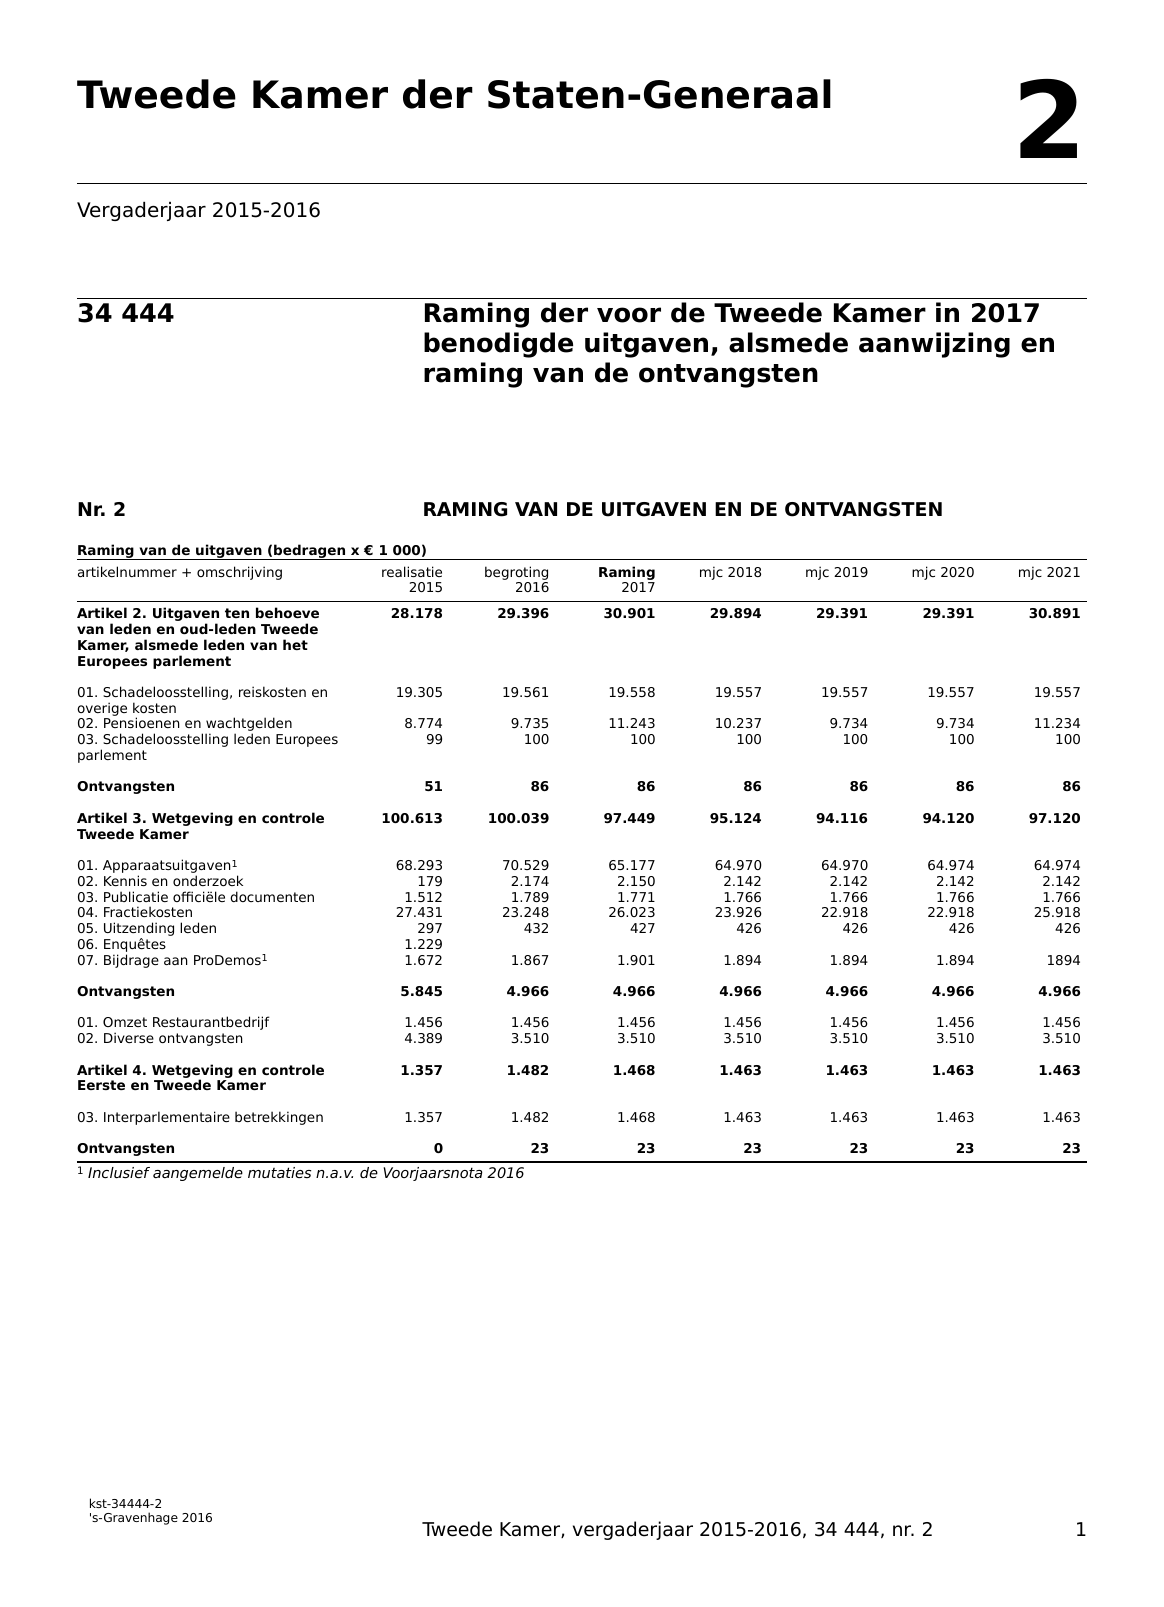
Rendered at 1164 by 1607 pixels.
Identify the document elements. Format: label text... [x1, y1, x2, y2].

table_cell [980, 937, 1087, 952]
table_cell [661, 1000, 768, 1015]
table_cell 100 [874, 732, 980, 763]
table_cell [980, 764, 1087, 779]
table_cell 1.867 [449, 952, 555, 968]
table_cell 23.926 [661, 905, 768, 921]
table_cell 02. Kennis en onderzoek [77, 874, 342, 889]
table_cell [77, 968, 342, 984]
table_cell 1.229 [343, 937, 449, 952]
table_cell 1.456 [874, 1015, 980, 1031]
table_cell 86 [555, 779, 661, 795]
table_cell 19.561 [449, 685, 555, 716]
table_cell 26.023 [555, 905, 661, 921]
table_cell 4.966 [661, 984, 768, 999]
table_cell [77, 1094, 342, 1109]
table_cell 19.557 [980, 685, 1087, 716]
table_cell 5.845 [343, 984, 449, 999]
table_cell 1.463 [768, 1063, 874, 1094]
table_cell 27.431 [343, 905, 449, 921]
table_cell 1.357 [343, 1110, 449, 1125]
table_cell [555, 1000, 661, 1015]
table_cell 1.463 [661, 1110, 768, 1125]
table_cell 1894 [980, 952, 1087, 968]
table_cell 64.970 [768, 858, 874, 874]
table_cell 86 [449, 779, 555, 795]
table_cell 07. Bijdrage aan ProDemos1 [77, 952, 342, 968]
table_cell 1.456 [661, 1015, 768, 1031]
table_cell 06. Enquêtes [77, 937, 342, 952]
table_cell 11.243 [555, 716, 661, 732]
table_cell 65.177 [555, 858, 661, 874]
table_cell [77, 842, 342, 858]
table_cell 1.894 [768, 952, 874, 968]
table_cell Artikel 2. Uitgaven ten behoeve van leden en oud-leden Tweede Kamer, alsmede leden van het Europees parlement [77, 602, 342, 669]
table_cell 23 [980, 1141, 1087, 1161]
table_cell 100 [555, 732, 661, 763]
table_cell 426 [661, 921, 768, 937]
table_cell 100 [980, 732, 1087, 763]
table_cell [555, 669, 661, 685]
table_cell 86 [661, 779, 768, 795]
table_cell 3.510 [555, 1031, 661, 1047]
subtitle Nr. 2 RAMING VAN DE UITGAVEN EN DE ONTVANGSTEN [77, 499, 1087, 521]
table_cell 64.974 [980, 858, 1087, 874]
text kst-34444-2 [88, 1497, 323, 1511]
table_cell 297 [343, 921, 449, 937]
table_cell [661, 795, 768, 811]
table_cell [980, 1000, 1087, 1015]
table_cell 3.510 [980, 1031, 1087, 1047]
table_cell 1.456 [980, 1015, 1087, 1031]
table_cell [343, 1047, 449, 1062]
table_cell 100 [768, 732, 874, 763]
table_cell 1.512 [343, 889, 449, 905]
table_cell [874, 795, 980, 811]
table_cell [768, 795, 874, 811]
table_cell [449, 968, 555, 984]
table_cell [343, 669, 449, 685]
table_cell 1.463 [980, 1110, 1087, 1125]
table_cell mjc 2020 [874, 560, 980, 601]
table_cell [980, 842, 1087, 858]
table_cell 1.482 [449, 1063, 555, 1094]
table_cell 426 [980, 921, 1087, 937]
table_cell 1.766 [874, 889, 980, 905]
table_cell 25.918 [980, 905, 1087, 921]
table_cell 01. Apparaatsuitgaven1 [77, 858, 342, 874]
table_cell [661, 937, 768, 952]
table_cell 29.894 [661, 602, 768, 669]
table_cell 2.142 [661, 874, 768, 889]
table_cell 1.463 [661, 1063, 768, 1094]
table_cell [343, 968, 449, 984]
table_cell 23 [768, 1141, 874, 1161]
table_header Tweede Kamer der Staten-Generaal [77, 59, 886, 183]
table_cell 30.891 [980, 602, 1087, 669]
table_cell 1 Inclusief aangemelde mutaties n.a.v. de Voorjaarsnota 2016 [77, 1163, 1087, 1182]
table_cell [555, 968, 661, 984]
table_cell 2.150 [555, 874, 661, 889]
table_cell 22.918 [874, 905, 980, 921]
table_cell [449, 1125, 555, 1141]
table_cell [768, 1000, 874, 1015]
table_cell mjc 2018 [661, 560, 768, 601]
table_cell 2.142 [768, 874, 874, 889]
table_cell 100 [661, 732, 768, 763]
table_cell 432 [449, 921, 555, 937]
table_cell [980, 669, 1087, 685]
table_cell [768, 764, 874, 779]
table_cell 4.966 [768, 984, 874, 999]
table_cell 10.237 [661, 716, 768, 732]
table_cell 23 [874, 1141, 980, 1161]
table_header Raming van de uitgaven (bedragen x € 1 000) [77, 543, 1087, 559]
table_cell [768, 842, 874, 858]
table_cell [77, 764, 342, 779]
table_cell 1.771 [555, 889, 661, 905]
table_cell 1.766 [661, 889, 768, 905]
table_cell mjc 2019 [768, 560, 874, 601]
table_cell 1.894 [661, 952, 768, 968]
table_cell [768, 937, 874, 952]
table_cell [874, 764, 980, 779]
table_cell [77, 795, 342, 811]
table_cell 1.766 [980, 889, 1087, 905]
table_cell [768, 1047, 874, 1062]
table_cell 05. Uitzending leden [77, 921, 342, 937]
table_cell [77, 669, 342, 685]
table_cell [874, 937, 980, 952]
table_cell 4.966 [980, 984, 1087, 999]
table_cell 97.120 [980, 811, 1087, 842]
table_cell artikelnummer + omschrijving [77, 560, 342, 601]
table_cell [874, 968, 980, 984]
table_cell [661, 764, 768, 779]
table_cell 02. Diverse ontvangsten [77, 1031, 342, 1047]
table_cell [449, 1047, 555, 1062]
table_cell [555, 842, 661, 858]
table_cell Ontvangsten [77, 984, 342, 999]
table_cell [980, 795, 1087, 811]
table_cell 19.557 [874, 685, 980, 716]
table_cell 86 [874, 779, 980, 795]
table_cell 1.456 [449, 1015, 555, 1031]
table_cell Ontvangsten [77, 1141, 342, 1161]
table_cell 03. Publicatie officiële documenten [77, 889, 342, 905]
table_cell 1.456 [768, 1015, 874, 1031]
table_cell 1.894 [874, 952, 980, 968]
table_cell 23 [661, 1141, 768, 1161]
table_cell 4.966 [449, 984, 555, 999]
table_cell [449, 669, 555, 685]
table_cell 29.391 [768, 602, 874, 669]
table_cell [77, 1047, 342, 1062]
table_cell [449, 1094, 555, 1109]
table_cell [343, 842, 449, 858]
table_cell 100 [449, 732, 555, 763]
table_cell 28.178 [343, 602, 449, 669]
table_cell 19.557 [661, 685, 768, 716]
table_cell 2.142 [980, 874, 1087, 889]
table_cell [980, 968, 1087, 984]
table_cell 23.248 [449, 905, 555, 921]
table_cell [343, 764, 449, 779]
table_cell 99 [343, 732, 449, 763]
table_cell 97.449 [555, 811, 661, 842]
table_cell 1.463 [768, 1110, 874, 1125]
table_cell 4.966 [874, 984, 980, 999]
table_cell 4.966 [555, 984, 661, 999]
table_cell 426 [874, 921, 980, 937]
table_cell 1.456 [555, 1015, 661, 1031]
table_cell [449, 764, 555, 779]
table_cell 22.918 [768, 905, 874, 921]
table_cell [661, 1094, 768, 1109]
table_cell 70.529 [449, 858, 555, 874]
table_cell 19.557 [768, 685, 874, 716]
table_cell 01. Omzet Restaurantbedrijf [77, 1015, 342, 1031]
table_cell 1.468 [555, 1063, 661, 1094]
table_cell [980, 1047, 1087, 1062]
table_cell 3.510 [768, 1031, 874, 1047]
table_cell [661, 842, 768, 858]
table_cell 11.234 [980, 716, 1087, 732]
table_cell 0 [343, 1141, 449, 1161]
table_cell 179 [343, 874, 449, 889]
table_cell 1.789 [449, 889, 555, 905]
table_cell [449, 842, 555, 858]
table_cell 8.774 [343, 716, 449, 732]
table_cell 01. Schadeloosstelling, reiskosten en overige kosten [77, 685, 342, 716]
table_cell realisatie 2015 [343, 560, 449, 601]
table_cell [661, 669, 768, 685]
table_cell [874, 842, 980, 858]
table_cell 23 [449, 1141, 555, 1161]
table_cell [555, 937, 661, 952]
table_cell 427 [555, 921, 661, 937]
table_cell 51 [343, 779, 449, 795]
table_cell 1.672 [343, 952, 449, 968]
table_cell Raming 2017 [555, 560, 661, 601]
table_cell [555, 1047, 661, 1062]
table_cell 2.142 [874, 874, 980, 889]
table_cell 64.974 [874, 858, 980, 874]
table_cell 3.510 [661, 1031, 768, 1047]
table_cell 1.357 [343, 1063, 449, 1094]
table_cell [874, 669, 980, 685]
table_cell 29.396 [449, 602, 555, 669]
table_cell 1.463 [874, 1110, 980, 1125]
table_cell 19.305 [343, 685, 449, 716]
table_cell [768, 968, 874, 984]
table_cell [555, 795, 661, 811]
table_cell 9.734 [874, 716, 980, 732]
table_cell [661, 968, 768, 984]
table_cell 4.389 [343, 1031, 449, 1047]
table_cell 95.124 [661, 811, 768, 842]
table_cell [343, 1125, 449, 1141]
table_cell 64.970 [661, 858, 768, 874]
table_cell 1.766 [768, 889, 874, 905]
table_cell [555, 1125, 661, 1141]
table_cell 3.510 [874, 1031, 980, 1047]
table_cell [874, 1000, 980, 1015]
table_cell 02. Pensioenen en wachtgelden [77, 716, 342, 732]
table_cell begroting 2016 [449, 560, 555, 601]
table_cell [343, 795, 449, 811]
table_cell [77, 1125, 342, 1141]
table_cell [661, 1125, 768, 1141]
table_cell Artikel 3. Wetgeving en controle Tweede Kamer [77, 811, 342, 842]
table_cell [449, 795, 555, 811]
table_cell 04. Fractiekosten [77, 905, 342, 921]
subtitle 34 444 Raming der voor de Tweede Kamer in 2017 benodigde uitgaven, alsmede aanwijzing en raming van de ontvangsten [77, 299, 1087, 388]
table_cell Vergaderjaar 2015-2016 [77, 184, 1087, 298]
table_cell 03. Interparlementaire betrekkingen [77, 1110, 342, 1125]
table_cell [555, 1094, 661, 1109]
table_cell 426 [768, 921, 874, 937]
table_cell 100.039 [449, 811, 555, 842]
table_cell [768, 1125, 874, 1141]
table_cell [768, 1094, 874, 1109]
table_cell [343, 1000, 449, 1015]
table_cell mjc 2021 [980, 560, 1087, 601]
table_cell [77, 1000, 342, 1015]
table_cell 1.482 [449, 1110, 555, 1125]
table_cell [661, 1047, 768, 1062]
table_cell [874, 1125, 980, 1141]
table_cell 68.293 [343, 858, 449, 874]
table_cell 19.558 [555, 685, 661, 716]
table_cell 3.510 [449, 1031, 555, 1047]
table_cell [343, 1094, 449, 1109]
text 's-Gravenhage 2016 [88, 1511, 323, 1525]
table_cell [874, 1047, 980, 1062]
table_cell [874, 1094, 980, 1109]
table_cell 1.468 [555, 1110, 661, 1125]
table_cell 9.735 [449, 716, 555, 732]
table_cell 94.116 [768, 811, 874, 842]
table_header 2 [886, 59, 1087, 183]
table_cell 03. Schadeloosstelling leden Europees parlement [77, 732, 342, 763]
table_cell 94.120 [874, 811, 980, 842]
table_cell [768, 669, 874, 685]
table_cell 86 [980, 779, 1087, 795]
table_cell 30.901 [555, 602, 661, 669]
table_cell 1.901 [555, 952, 661, 968]
table_cell [980, 1094, 1087, 1109]
table_cell [555, 764, 661, 779]
table_cell 1.456 [343, 1015, 449, 1031]
table_cell 2.174 [449, 874, 555, 889]
table_cell 1.463 [874, 1063, 980, 1094]
table_cell Artikel 4. Wetgeving en controle Eerste en Tweede Kamer [77, 1063, 342, 1094]
table_cell Ontvangsten [77, 779, 342, 795]
table_cell [449, 1000, 555, 1015]
table_cell 100.613 [343, 811, 449, 842]
table_cell [980, 1125, 1087, 1141]
table_cell 86 [768, 779, 874, 795]
table_cell 23 [555, 1141, 661, 1161]
table_cell 1.463 [980, 1063, 1087, 1094]
table_cell [449, 937, 555, 952]
table_cell 29.391 [874, 602, 980, 669]
table_cell 9.734 [768, 716, 874, 732]
